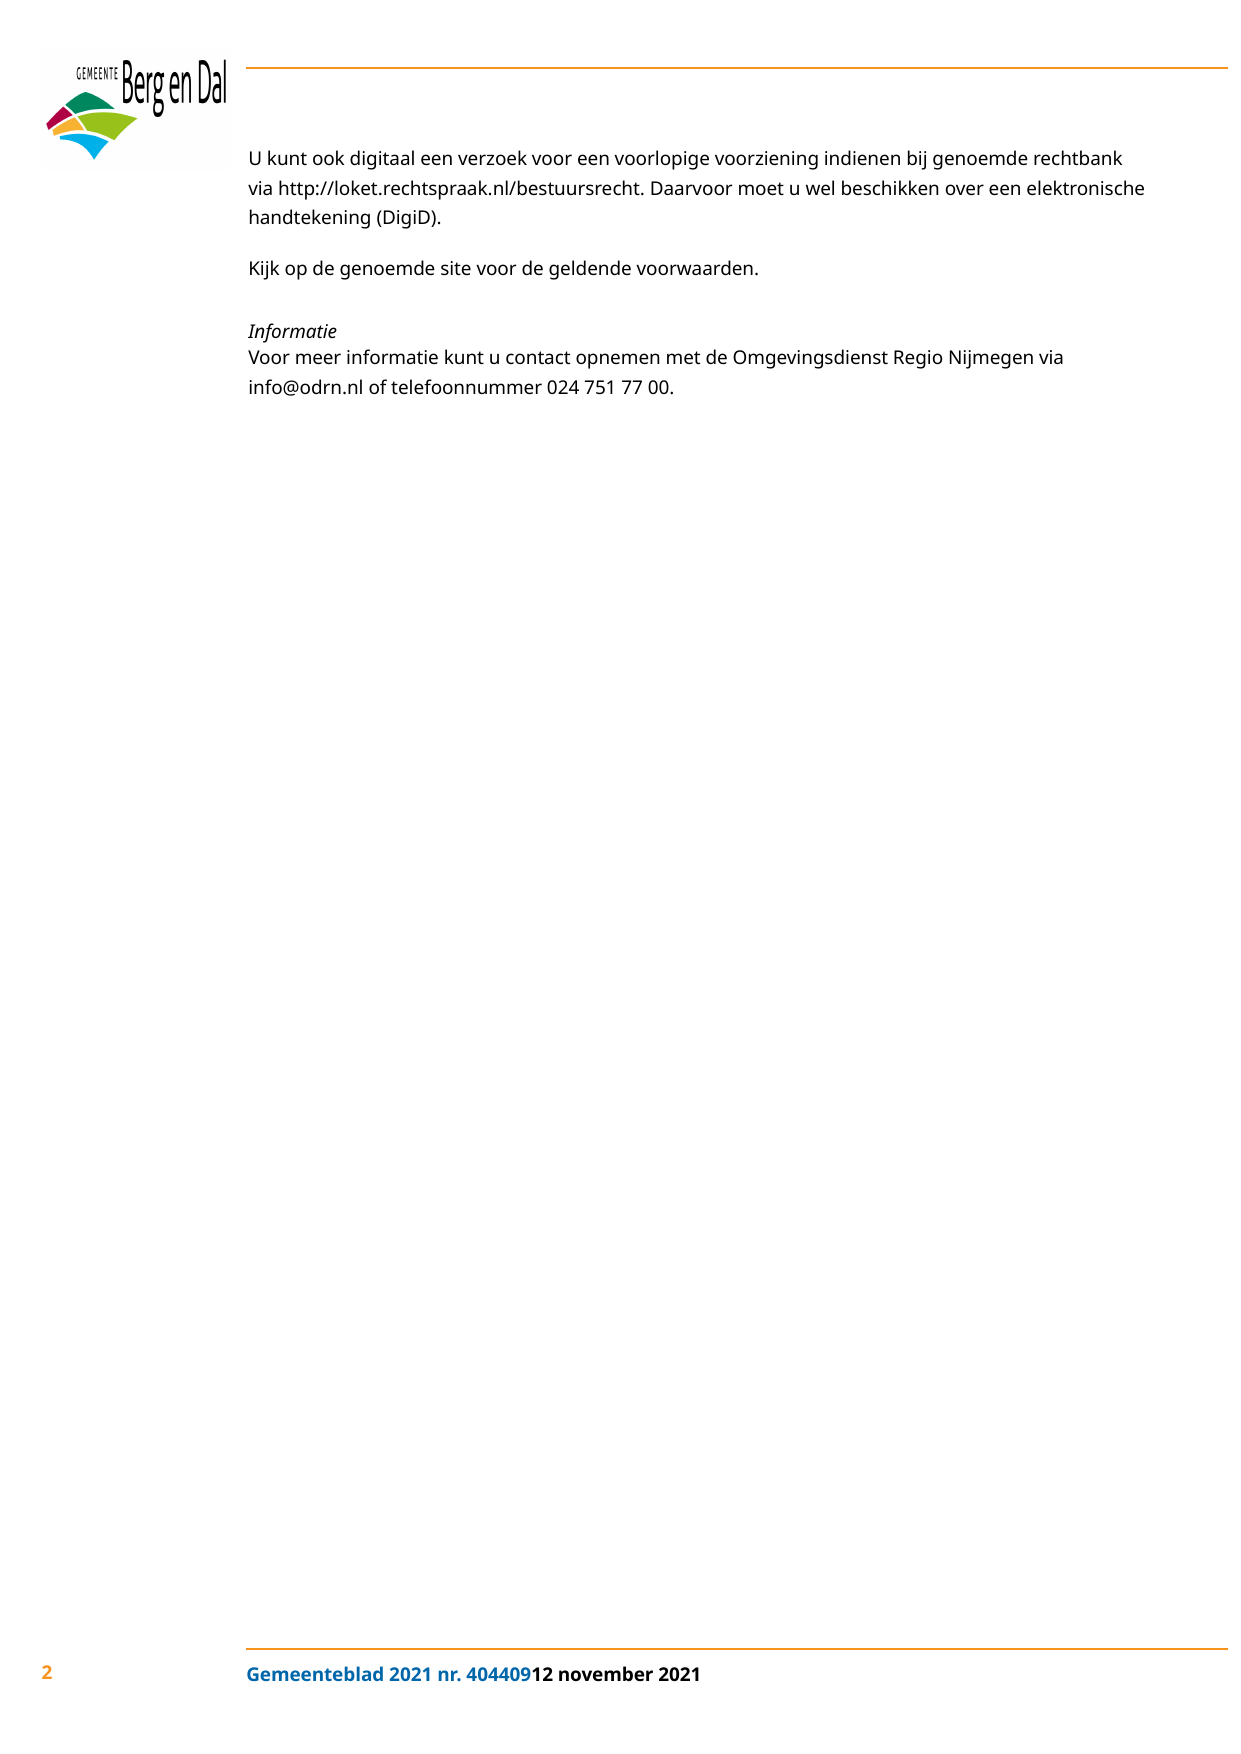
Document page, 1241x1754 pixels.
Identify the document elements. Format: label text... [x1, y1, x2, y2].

text Informatie [248, 319, 1152, 344]
text Voor meer informatie kunt u contact opnemen met de Omgevingsdienst Regio Nijmegen via info@odrn.nl of telefoonnummer 024 751 77 00. [248, 344, 1152, 400]
text U kunt ook digitaal een verzoek voor een voorlopige voorziening indienen bij genoemde rechtbank via http://loket.rechtspraak.nl/bestuursrecht. Daarvoor moet u wel beschikken over een elektronische handtekening (DigiD). [248, 145, 1152, 230]
text Kijk op de genoemde site voor de geldende voorwaarden. [248, 255, 1152, 281]
picture [41, 47, 231, 172]
